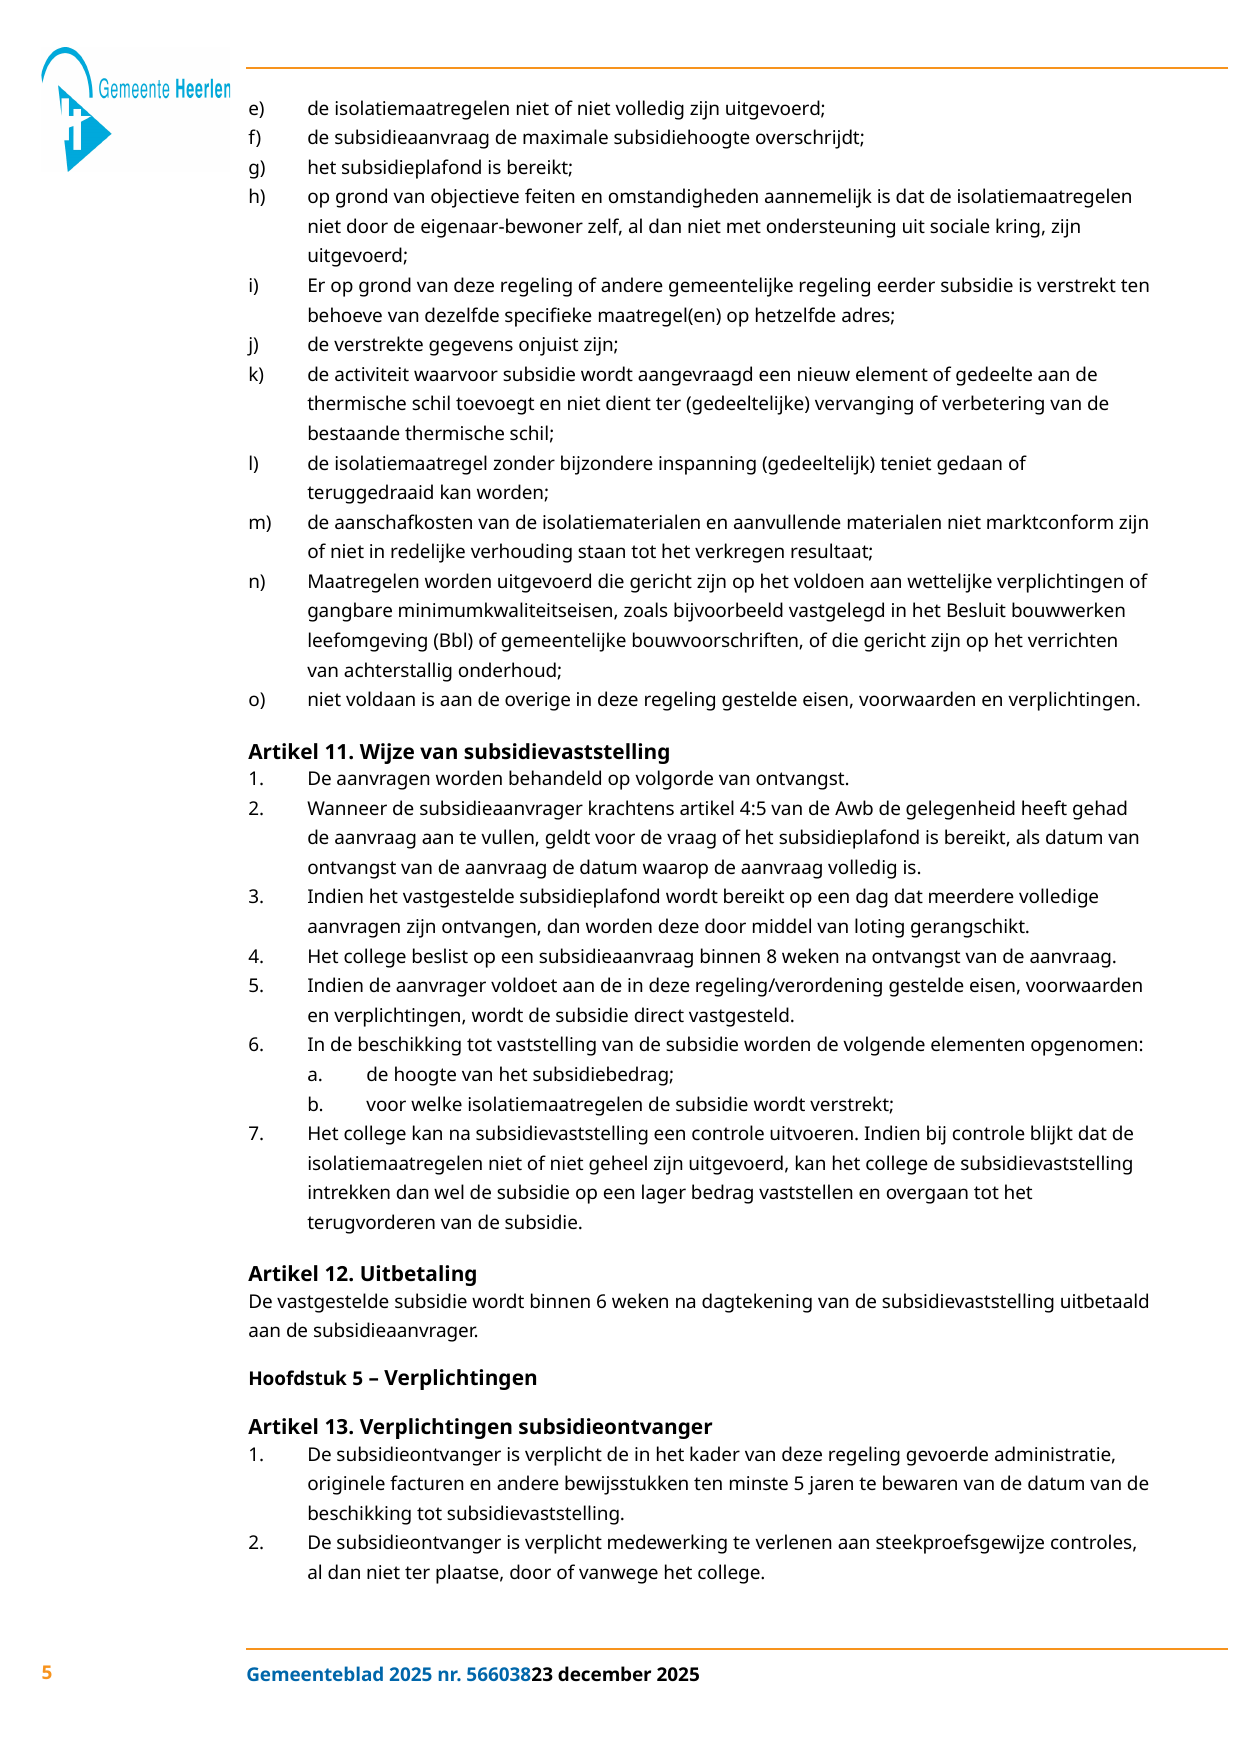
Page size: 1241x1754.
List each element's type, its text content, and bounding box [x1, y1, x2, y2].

list De subsidieontvanger is verplicht de in het kader van deze regeling gevoerde administratie, originele facturen en andere bewijsstukken ten minste 5 jaren te bewaren van de datum van de beschikking tot subsidievaststelling. [248, 1441, 1152, 1526]
list Het college beslist op een subsidieaanvraag binnen 8 weken na ontvangst van de aanvraag. [248, 943, 1152, 968]
text Artikel 12. Uitbetaling [248, 1259, 1152, 1288]
text Hoofdstuk 5 – Verplichtingen [248, 1363, 1152, 1392]
list de aanschafkosten van de isolatiematerialen en aanvullende materialen niet marktconform zijn of niet in redelijke verhouding staan tot het verkregen resultaat; [248, 509, 1152, 564]
list de verstrekte gegevens onjuist zijn; [248, 331, 1152, 357]
list op grond van objectieve feiten en omstandigheden aannemelijk is dat de isolatiemaatregelen niet door de eigenaar-bewoner zelf, al dan niet met ondersteuning uit sociale kring, zijn uitgevoerd; [248, 183, 1152, 268]
picture [41, 47, 231, 172]
list Wanneer de subsidieaanvrager krachtens artikel 4:5 van de Awb de gelegenheid heeft gehad de aanvraag aan te vullen, geldt voor de vraag of het subsidieplafond is bereikt, als datum van ontvangst van de aanvraag de datum waarop de aanvraag volledig is. [248, 795, 1152, 880]
list de isolatiemaatregel zonder bijzondere inspanning (gedeeltelijk) teniet gedaan of teruggedraaid kan worden; [248, 450, 1152, 505]
list de hoogte van het subsidiebedrag; [307, 1061, 1152, 1087]
text Artikel 13. Verplichtingen subsidieontvanger [248, 1412, 1152, 1441]
list Indien de aanvrager voldoet aan de in deze regeling/verordening gestelde eisen, voorwaarden en verplichtingen, wordt de subsidie direct vastgesteld. [248, 972, 1152, 1028]
list het subsidieplafond is bereikt; [248, 154, 1152, 180]
list Het college kan na subsidievaststelling een controle uitvoeren. Indien bij controle blijkt dat de isolatiemaatregelen niet of niet geheel zijn uitgevoerd, kan het college de subsidievaststelling intrekken dan wel de subsidie op een lager bedrag vaststellen en overgaan tot het terugvorderen van de subsidie. [248, 1120, 1152, 1235]
list voor welke isolatiemaatregelen de subsidie wordt verstrekt; [307, 1091, 1152, 1116]
list De aanvragen worden behandeld op volgorde van ontvangst. [248, 765, 1152, 791]
list De subsidieontvanger is verplicht medewerking te verlenen aan steekproefsgewijze controles, al dan niet ter plaatse, door of vanwege het college. [248, 1529, 1152, 1585]
list de isolatiemaatregelen niet of niet volledig zijn uitgevoerd; [248, 95, 1152, 121]
text De vastgestelde subsidie wordt binnen 6 weken na dagtekening van de subsidievaststelling uitbetaald aan de subsidieaanvrager. [248, 1288, 1152, 1343]
list de subsidieaanvraag de maximale subsidiehoogte overschrijdt; [248, 124, 1152, 150]
list In de beschikking tot vaststelling van de subsidie worden de volgende elementen opgenomen: [248, 1032, 1152, 1057]
list de activiteit waarvoor subsidie wordt aangevraagd een nieuw element of gedeelte aan de thermische schil toevoegt en niet dient ter (gedeeltelijke) vervanging of verbetering van de bestaande thermische schil; [248, 361, 1152, 446]
text Artikel 11. Wijze van subsidievaststelling [248, 737, 1152, 765]
list Indien het vastgestelde subsidieplafond wordt bereikt op een dag dat meerdere volledige aanvragen zijn ontvangen, dan worden deze door middel van loting gerangschikt. [248, 884, 1152, 939]
list Maatregelen worden uitgevoerd die gericht zijn op het voldoen aan wettelijke verplichtingen of gangbare minimumkwaliteitseisen, zoals bijvoorbeeld vastgelegd in het Besluit bouwwerken leefomgeving (Bbl) of gemeentelijke bouwvoorschriften, of die gericht zijn op het verrichten van achterstallig onderhoud; [248, 568, 1152, 683]
list Er op grond van deze regeling of andere gemeentelijke regeling eerder subsidie is verstrekt ten behoeve van dezelfde specifieke maatregel(en) op hetzelfde adres; [248, 272, 1152, 328]
list niet voldaan is aan de overige in deze regeling gestelde eisen, voorwaarden en verplichtingen. [248, 686, 1152, 712]
picture [41, 47, 59, 70]
